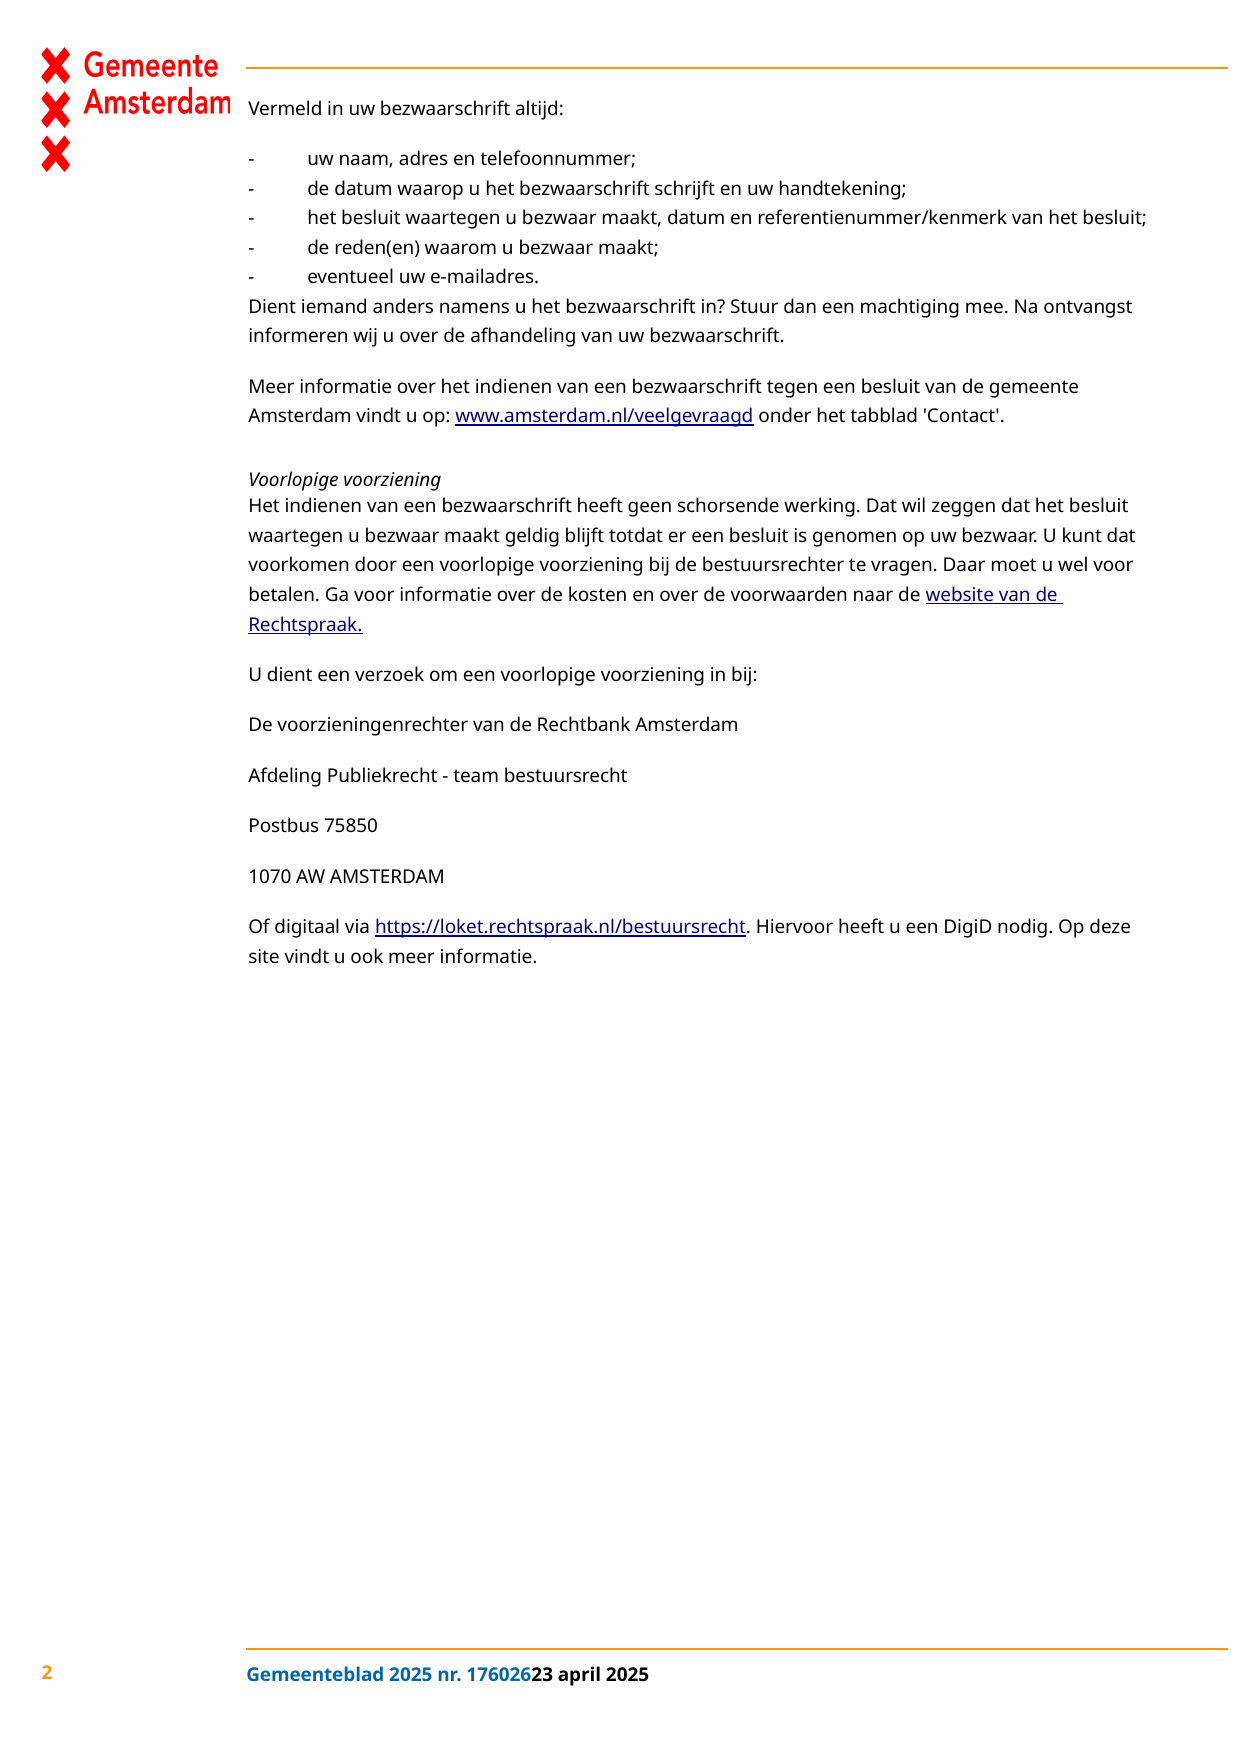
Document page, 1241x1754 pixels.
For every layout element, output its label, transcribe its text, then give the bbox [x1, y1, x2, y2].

text Postbus 75850 [248, 812, 1152, 838]
text Afdeling Publiekrecht - team bestuursrecht [248, 762, 1152, 788]
text Vermeld in uw bezwaarschrift altijd: [248, 95, 1152, 121]
text Het indienen van een bezwaarschrift heeft geen schorsende werking. Dat wil zeggen dat het besluit waartegen u bezwaar maakt geldig blijft totdat er een besluit is genomen op uw bezwaar. U kunt dat voorkomen door een voorlopige voorziening bij de bestuursrechter te vragen. Daar moet u wel voor betalen. Ga voor informatie over de kosten en over de voorwaarden naar de website van de Rechtspraak. [248, 492, 1152, 636]
list de datum waarop u het bezwaarschrift schrijft en uw handtekening; [248, 175, 1152, 201]
text U dient een verzoek om een voorlopige voorziening in bij: [248, 661, 1152, 687]
list uw naam, adres en telefoonnummer; [248, 145, 1152, 171]
list het besluit waartegen u bezwaar maakt, datum en referentienummer/kenmerk van het besluit; [248, 204, 1152, 230]
list de reden(en) waarom u bezwaar maakt; [248, 234, 1152, 260]
list eventueel uw e-mailadres. [248, 263, 1152, 289]
text Voorlopige voorziening [248, 467, 1152, 492]
picture [41, 47, 231, 172]
text Meer informatie over het indienen van een bezwaarschrift tegen een besluit van de gemeente Amsterdam vindt u op: www.amsterdam.nl/veelgevraagd onder het tabblad 'Contact'. [248, 373, 1152, 428]
text 1070 AW AMSTERDAM [248, 863, 1152, 888]
text Dient iemand anders namens u het bezwaarschrift in? Stuur dan een machtiging mee. Na ontvangst informeren wij u over de afhandeling van uw bezwaarschrift. [248, 293, 1152, 348]
text Of digitaal via https://loket.rechtspraak.nl/bestuursrecht. Hiervoor heeft u een DigiD nodig. Op deze site vindt u ook meer informatie. [248, 913, 1152, 968]
text De voorzieningenrechter van de Rechtbank Amsterdam [248, 712, 1152, 737]
